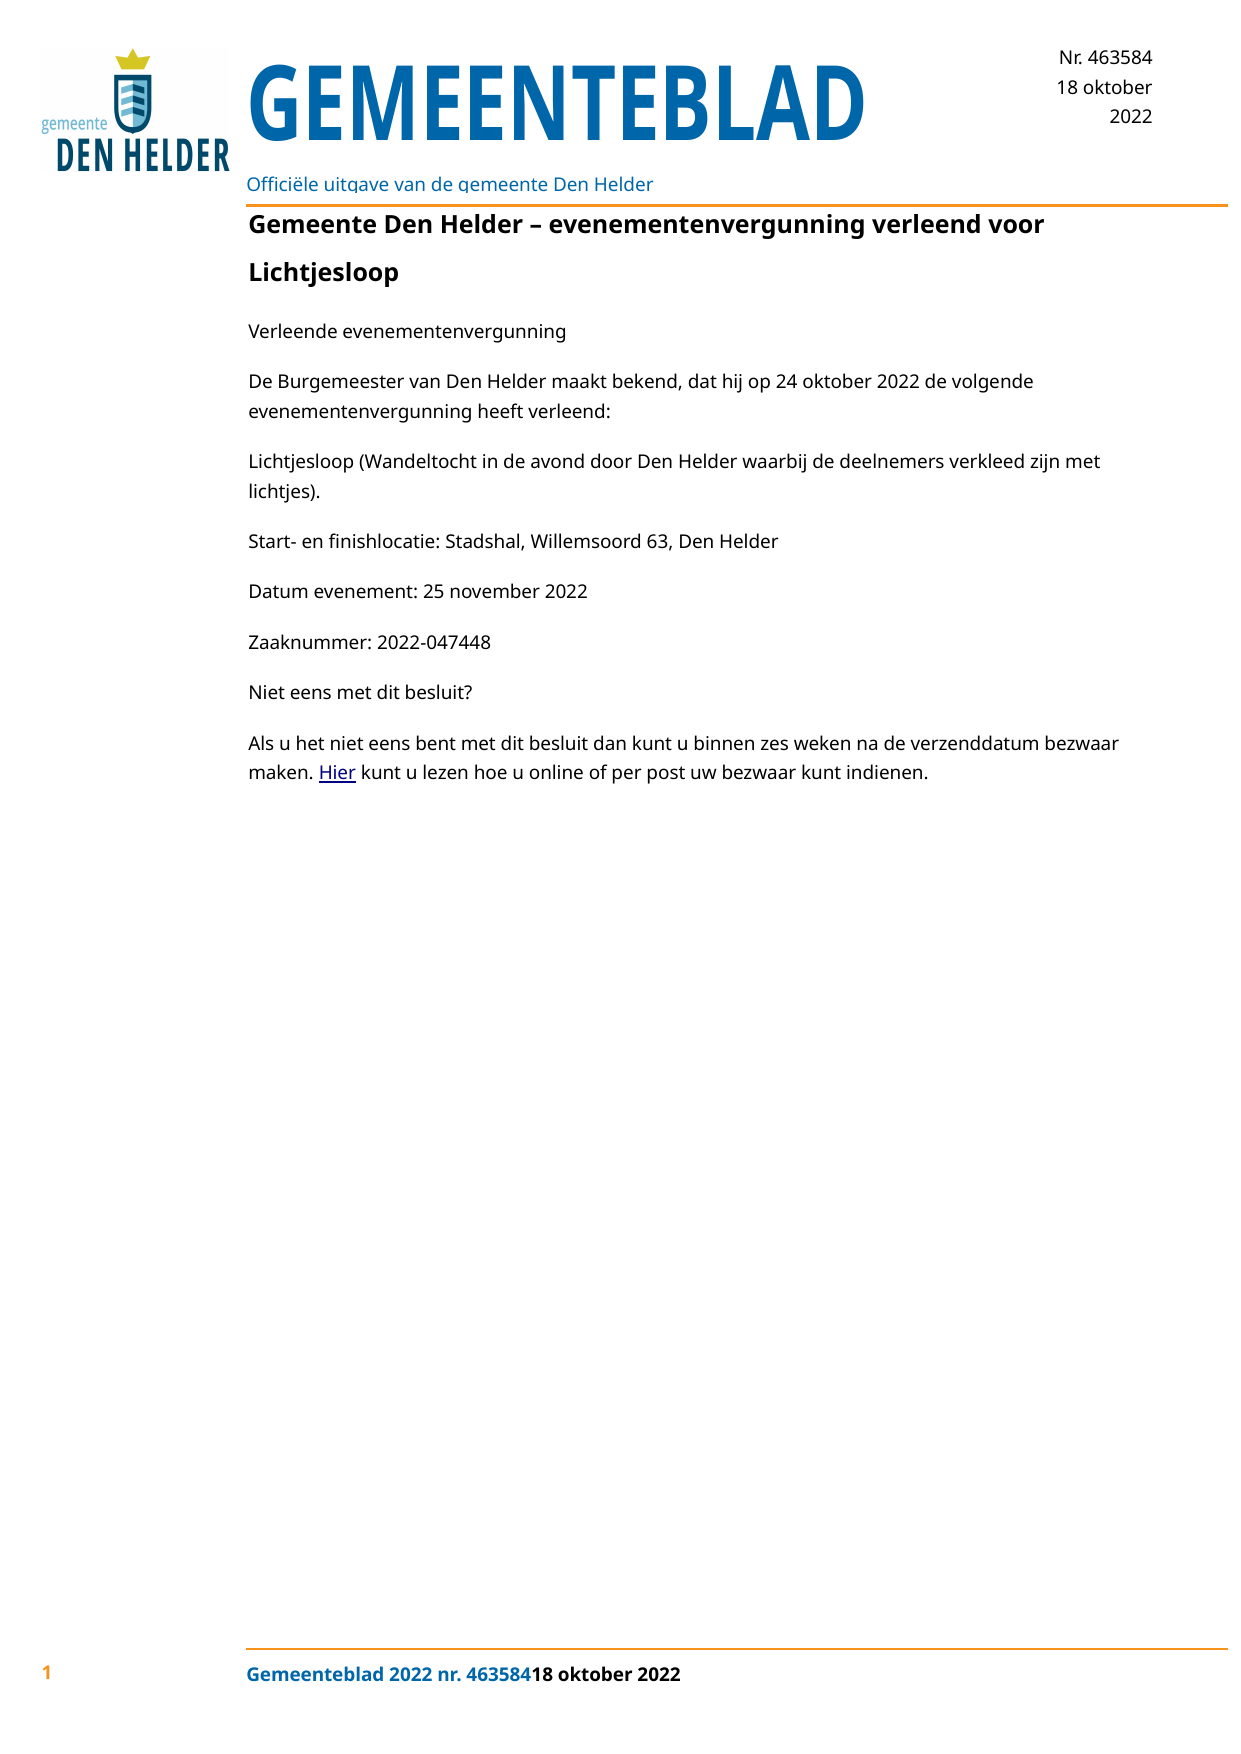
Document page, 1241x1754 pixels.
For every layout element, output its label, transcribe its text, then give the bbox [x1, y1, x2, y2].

picture [63, 144, 68, 165]
text Zaaknummer: 2022-047448 [248, 629, 1152, 655]
picture [220, 160, 224, 172]
picture [100, 154, 106, 172]
picture [182, 144, 187, 165]
text Als u het niet eens bent met dit besluit dan kunt u binnen zes weken na de verzenddatum bezwaar maken. Hier kunt u lezen hoe u online of per post uw bezwaar kunt indienen. [248, 730, 1152, 785]
text De Burgemeester van Den Helder maakt bekend, dat hij op 24 oktober 2022 de volgende evenementenvergunning heeft verleend: [248, 368, 1152, 424]
text Verleende evenementenvergunning [248, 318, 1152, 344]
text Start- en finishlocatie: Stadshal, Willemsoord 63, Den Helder [248, 528, 1152, 554]
text Niet eens met dit besluit? [248, 679, 1152, 705]
picture [41, 47, 231, 172]
text Datum evenement: 25 november 2022 [248, 579, 1152, 604]
picture [130, 157, 135, 172]
text Lichtjesloop (Wandeltocht in de avond door Den Helder waarbij de deelnemers verkleed zijn met lichtjes). [248, 448, 1152, 504]
text Gemeente Den Helder – evenementenvergunning verleend voor Lichtjesloop [248, 207, 1152, 288]
